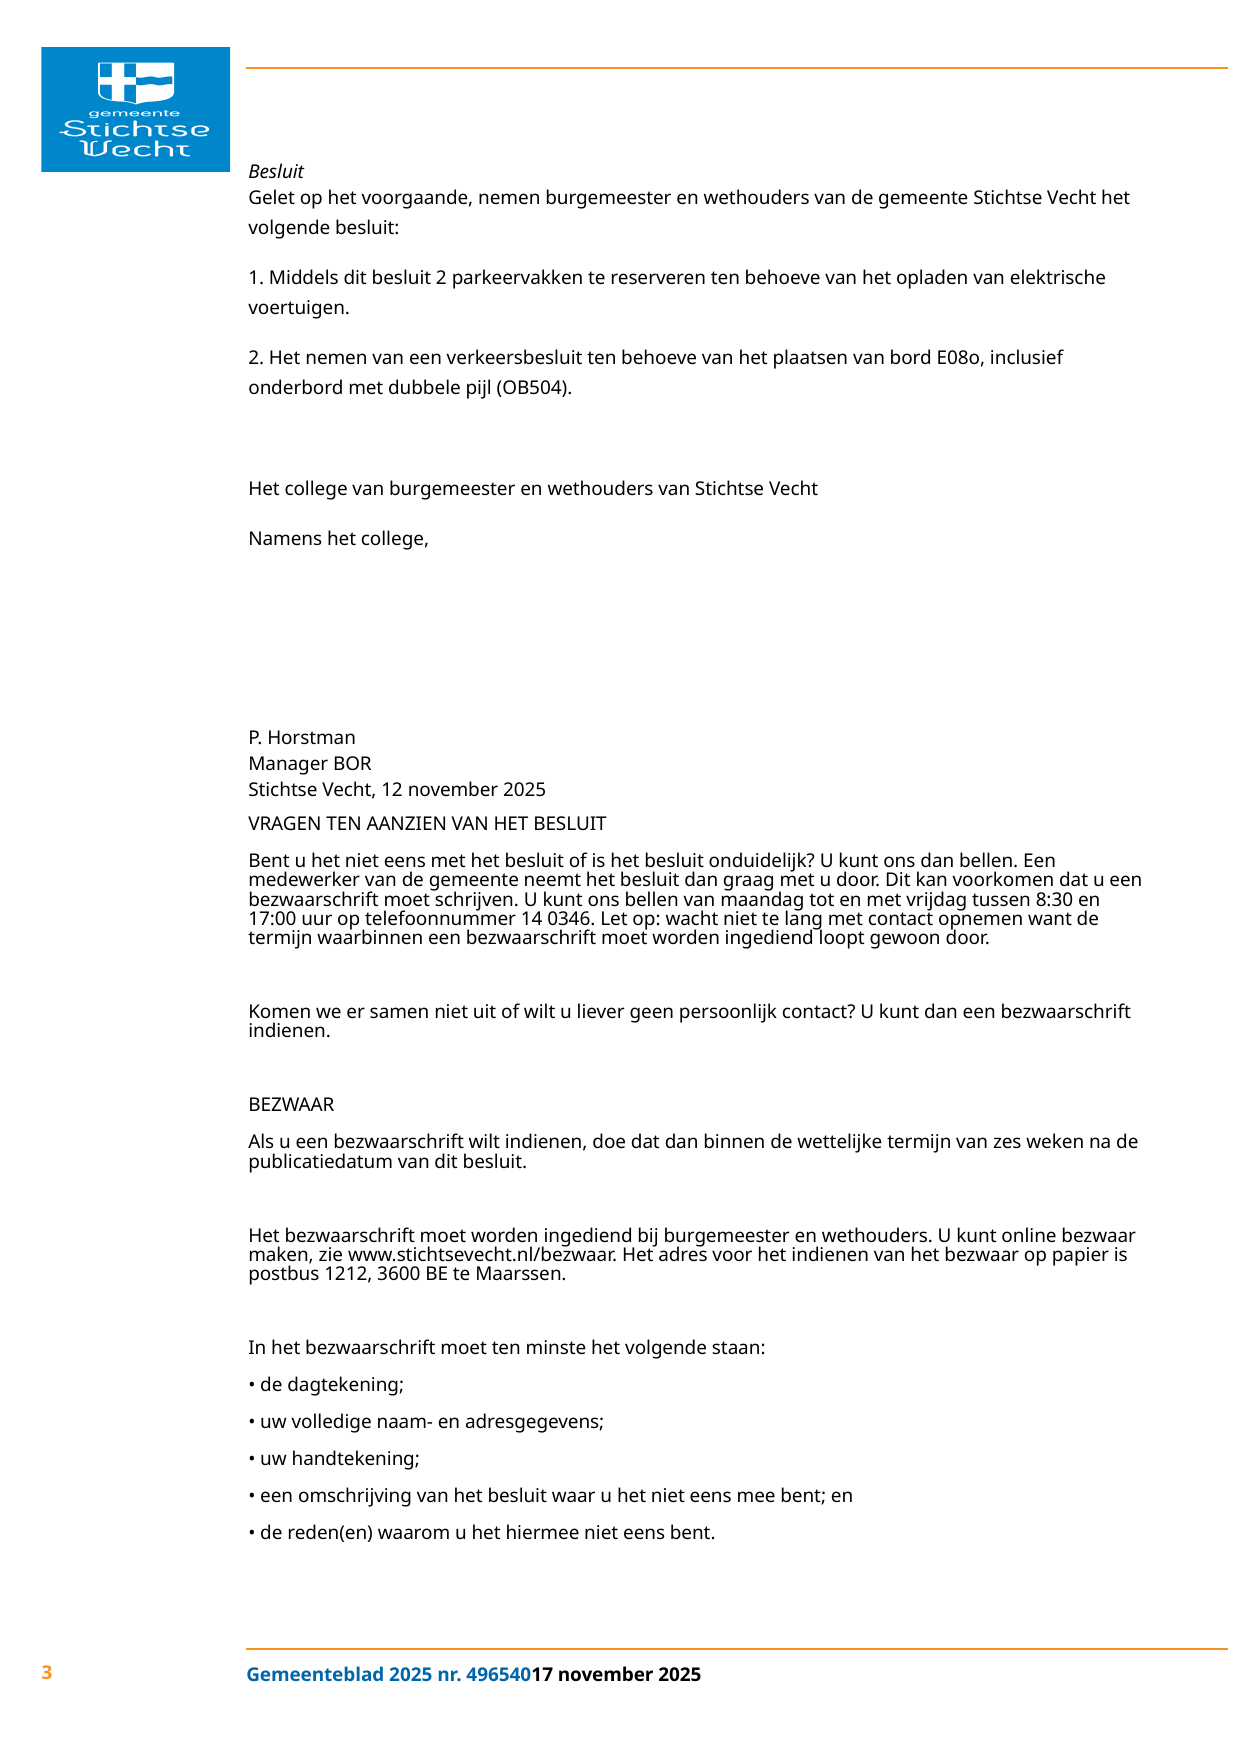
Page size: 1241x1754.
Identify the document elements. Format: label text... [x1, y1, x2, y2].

text Namens het college, [248, 525, 1152, 551]
picture [99, 63, 135, 101]
text Het bezwaarschrift moet worden ingediend bij burgemeester en wethouders. U kunt online bezwaar maken, zie www.stichtsevecht.nl/bezwaar. Het adres voor het indienen van het bezwaar op papier is postbus 1212, 3600 BE te Maarssen. [248, 1227, 1152, 1284]
text Bent u het niet eens met het besluit of is het besluit onduidelijk? U kunt ons dan bellen. Een medewerker van de gemeente neemt het besluit dan graag met u door. Dit kan voorkomen dat u een bezwaarschrift moet schrijven. U kunt ons bellen van maandag tot en met vrijdag tussen 8:30 en 17:00 uur op telefoonnummer 14 0346. Let op: wacht niet te lang met contact opnemen want de termijn waarbinnen een bezwaarschrift moet worden ingediend loopt gewoon door. [248, 852, 1152, 948]
text 2. Het nemen van een verkeersbesluit ten behoeve van het plaatsen van bord E08o, inclusief onderbord met dubbele pijl (OB504). [248, 344, 1152, 400]
text • de reden(en) waarom u het hiermee niet eens bent. [248, 1524, 1152, 1543]
text 1. Middels dit besluit 2 parkeervakken te reserveren ten behoeve van het opladen van elektrische voertuigen. [248, 264, 1152, 320]
text In het bezwaarschrift moet ten minste het volgende staan: [248, 1339, 1152, 1358]
text Het college van burgemeester en wethouders van Stichtse Vecht [248, 475, 1152, 501]
text • uw handtekening; [248, 1450, 1152, 1469]
text • een omschrijving van het besluit waar u het niet eens mee bent; en [248, 1487, 1152, 1506]
text • uw volledige naam- en adresgegevens; [248, 1413, 1152, 1432]
text Stichtse Vecht, 12 november 2025 [248, 776, 1152, 802]
text Besluit [248, 159, 1152, 184]
text Gelet op het voorgaande, nemen burgemeester en wethouders van de gemeente Stichtse Vecht het volgende besluit: [248, 184, 1152, 240]
text Manager BOR [248, 750, 1152, 776]
text • de dagtekening; [248, 1376, 1152, 1395]
text Komen we er samen niet uit of wilt u liever geen persoonlijk contact? U kunt dan een bezwaarschrift indienen. [248, 1003, 1152, 1042]
text VRAGEN TEN AANZIEN VAN HET BESLUIT [248, 815, 1152, 834]
text Als u een bezwaarschrift wilt indienen, doe dat dan binnen de wettelijke termijn van zes weken na de publicatiedatum van dit besluit. [248, 1133, 1152, 1172]
text P. Horstman [248, 724, 1152, 750]
picture [137, 63, 174, 103]
text BEZWAAR [248, 1096, 1152, 1116]
